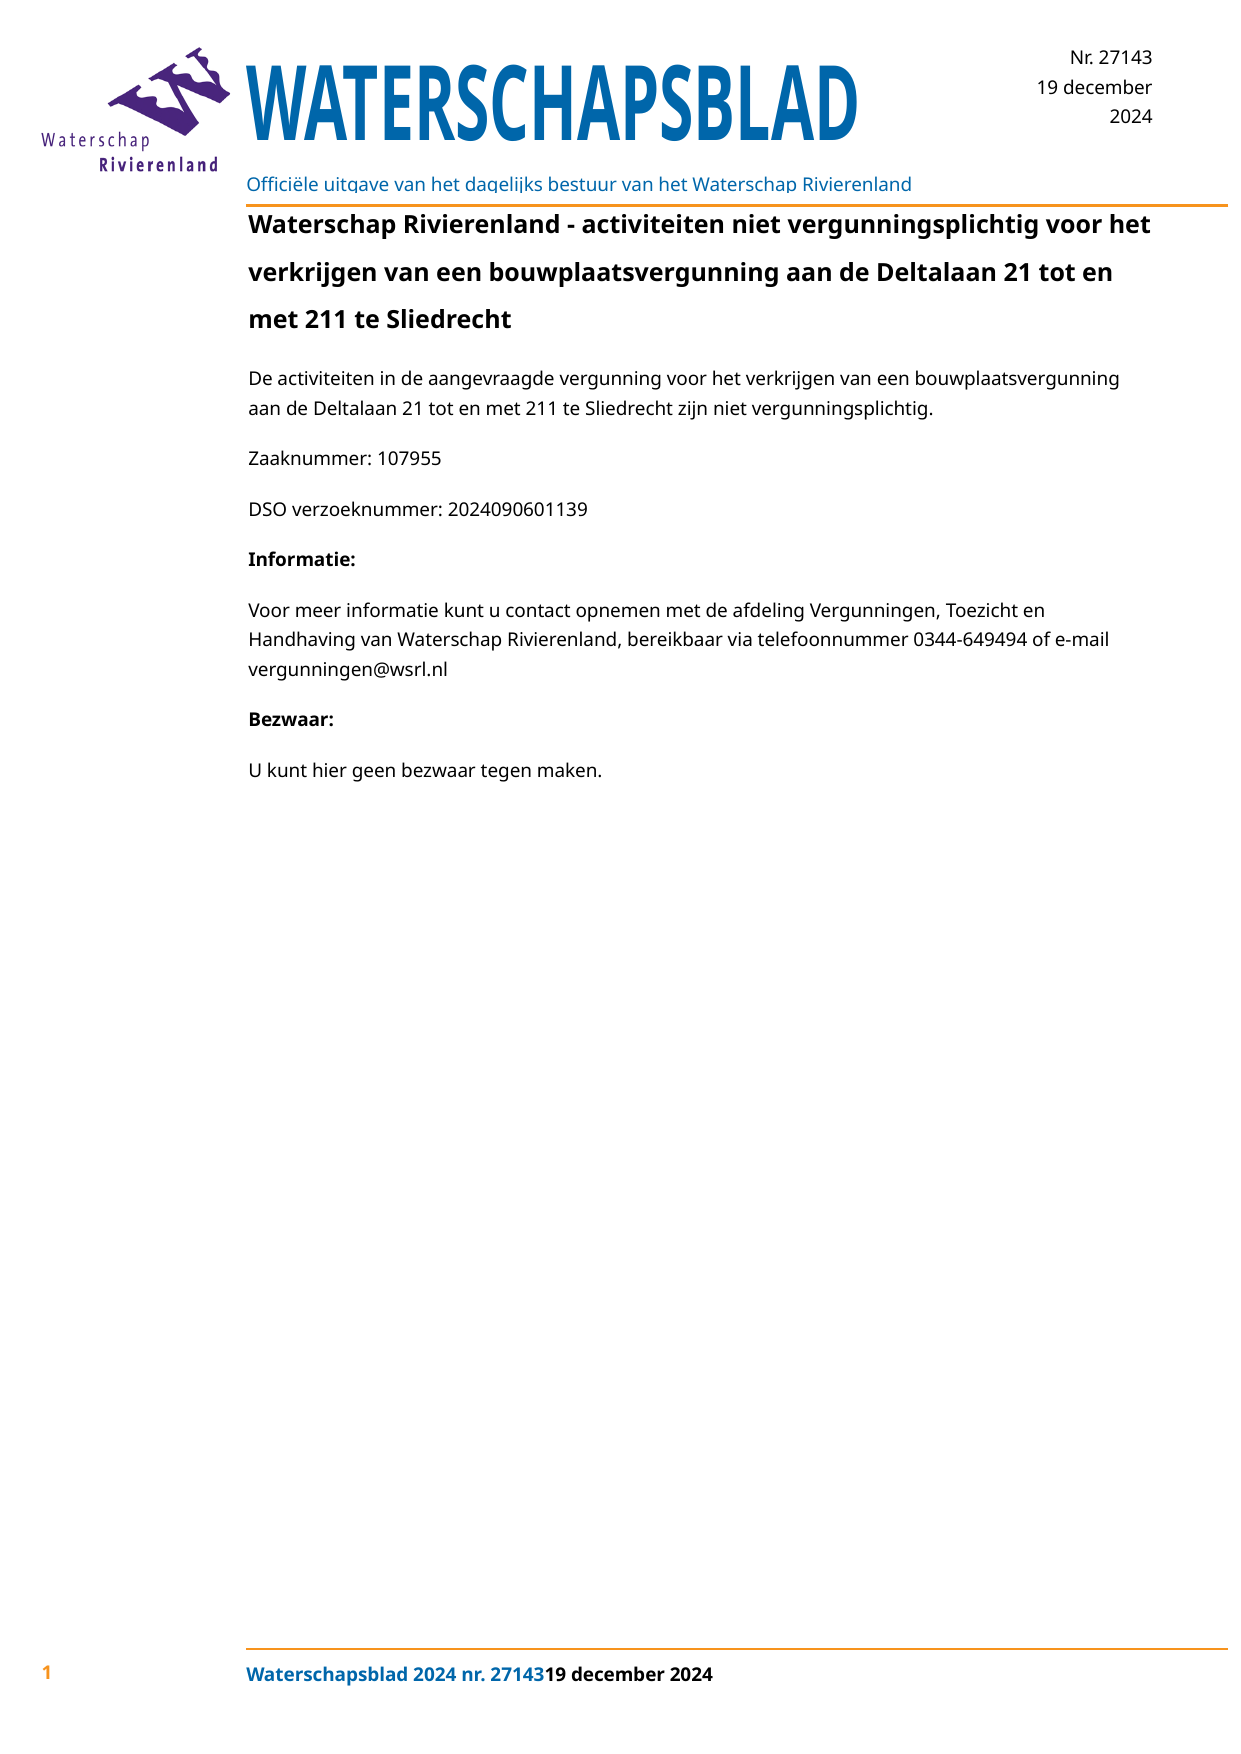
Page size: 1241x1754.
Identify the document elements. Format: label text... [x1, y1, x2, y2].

text Zaaknummer: 107955 [248, 446, 1152, 471]
text Informatie: [248, 546, 1152, 572]
picture [41, 47, 231, 172]
text U kunt hier geen bezwaar tegen maken. [248, 757, 1152, 782]
text DSO verzoeknummer: 2024090601139 [248, 496, 1152, 522]
text De activiteiten in de aangevraagde vergunning voor het verkrijgen van een bouwplaatsvergunning aan de Deltalaan 21 tot en met 211 te Sliedrecht zijn niet vergunningsplichtig. [248, 366, 1152, 421]
text Bezwaar: [248, 706, 1152, 732]
text Waterschap Rivierenland - activiteiten niet vergunningsplichtig voor het verkrijgen van een bouwplaatsvergunning aan de Deltalaan 21 tot en met 211 te Sliedrecht [248, 207, 1152, 336]
text Voor meer informatie kunt u contact opnemen met de afdeling Vergunningen, Toezicht en Handhaving van Waterschap Rivierenland, bereikbaar via telefoonnummer 0344-649494 of e-mail vergunningen@wsrl.nl [248, 597, 1152, 682]
